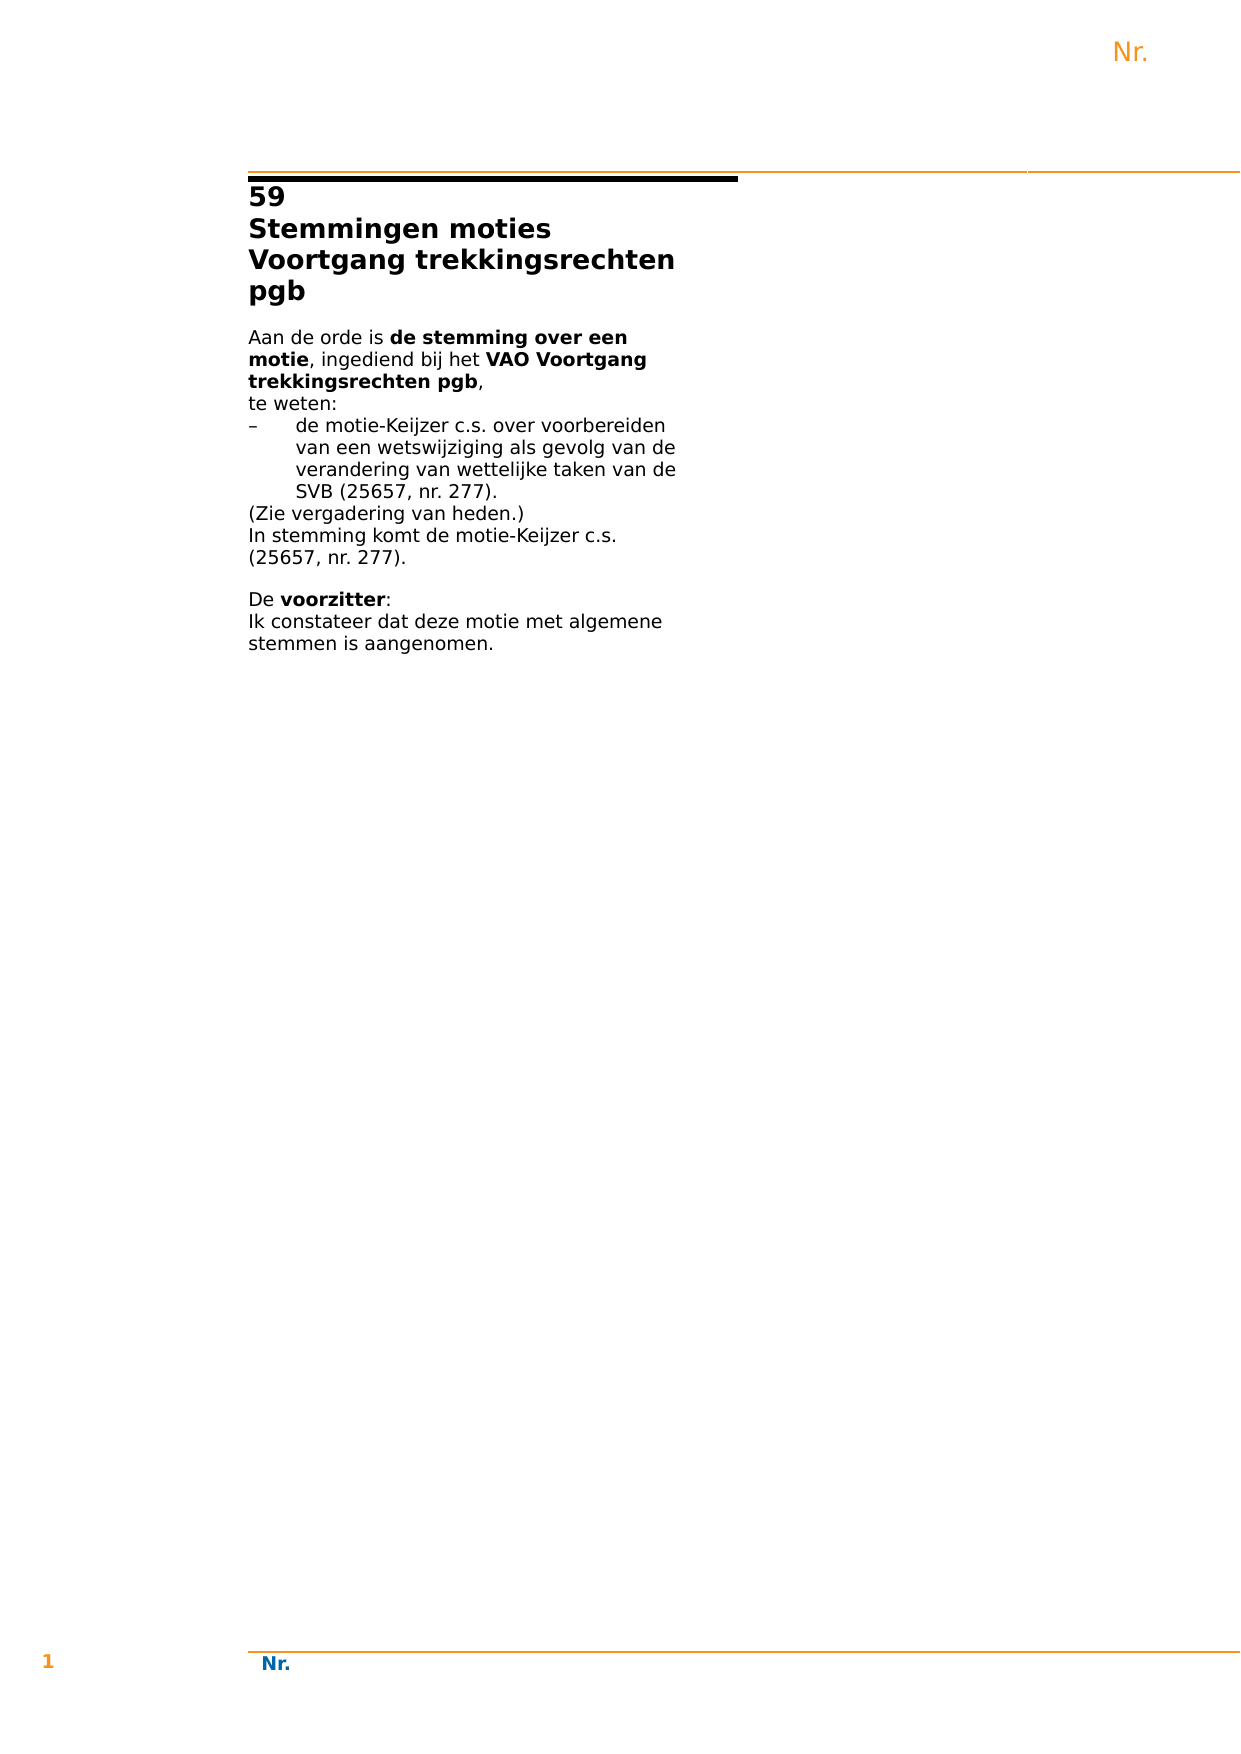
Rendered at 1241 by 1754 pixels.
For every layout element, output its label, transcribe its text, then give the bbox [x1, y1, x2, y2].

text Aan de orde is de stemming over een motie, ingediend bij het VAO Voortgang trekkingsrechten pgb, [248, 327, 691, 393]
text (Zie vergadering van heden.) [248, 503, 691, 525]
text Ik constateer dat deze motie met algemene stemmen is aangenomen. [248, 611, 691, 654]
text In stemming komt de motie-Keijzer c.s. (25657, nr. 277). [248, 525, 691, 569]
text te weten: [248, 393, 691, 415]
title 59 Stemmingen moties Voortgang trekkingsrechten pgb [248, 182, 691, 307]
list de motie-Keijzer c.s. over voorbereiden van een wetswijziging als gevolg van de verandering van wettelijke taken van de SVB (25657, nr. 277). [248, 415, 691, 503]
text De voorzitter: [248, 589, 691, 611]
